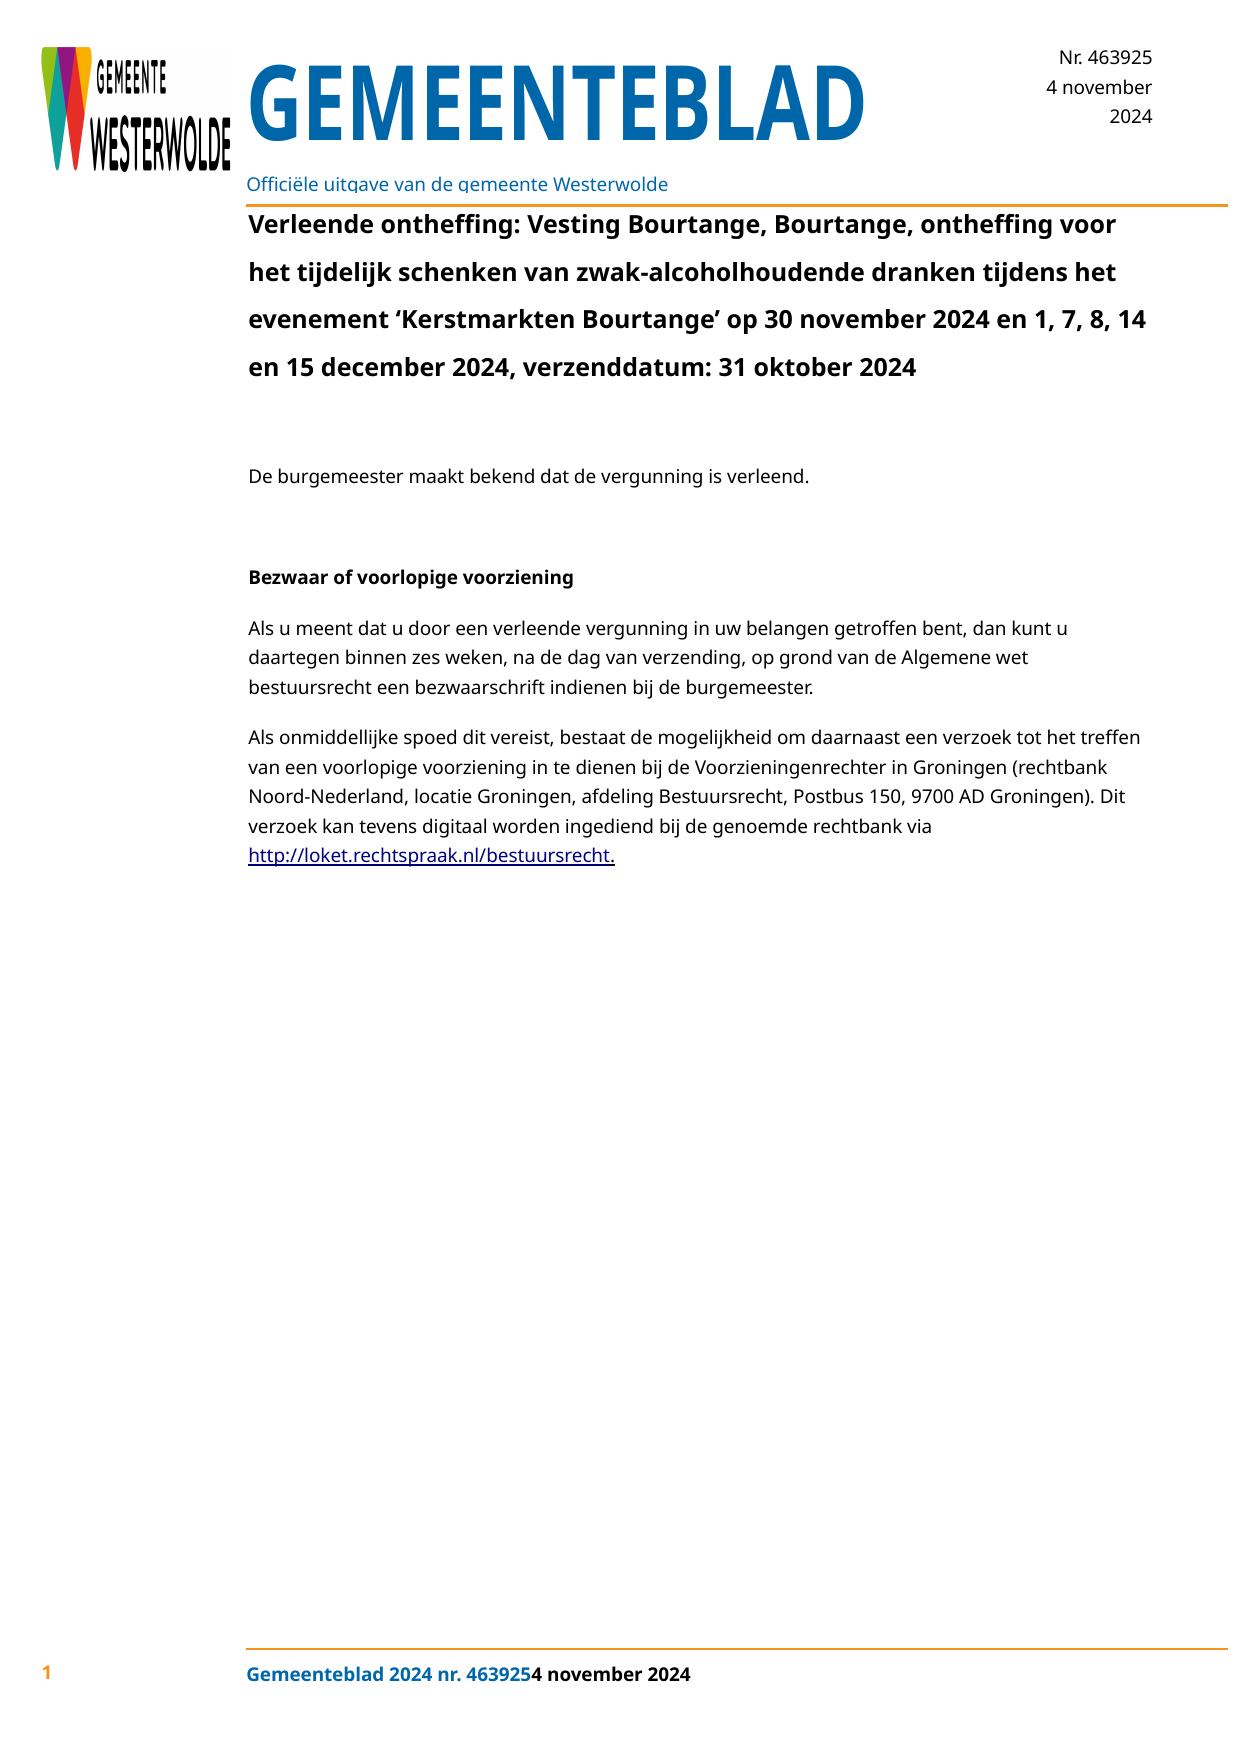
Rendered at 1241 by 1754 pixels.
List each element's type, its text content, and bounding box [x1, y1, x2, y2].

text De burgemeester maakt bekend dat de vergunning is verleend. [248, 463, 1152, 489]
text Verleende ontheffing: Vesting Bourtange, Bourtange, ontheffing voor het tijdelijk schenken van zwak-alcoholhoudende dranken tijdens het evenement ‘Kerstmarkten Bourtange’ op 30 november 2024 en 1, 7, 8, 14 en 15 december 2024, verzenddatum: 31 oktober 2024 [248, 207, 1152, 384]
picture [41, 47, 231, 172]
text Bezwaar of voorlopige voorziening [248, 564, 1152, 590]
text Als onmiddellijke spoed dit vereist, bestaat de mogelijkheid om daarnaast een verzoek tot het treffen van een voorlopige voorziening in te dienen bij de Voorzieningenrechter in Groningen (rechtbank Noord-Nederland, locatie Groningen, afdeling Bestuursrecht, Postbus 150, 9700 AD Groningen). Dit verzoek kan tevens digitaal worden ingediend bij de genoemde rechtbank via http://loket.rechtspraak.nl/bestuursrecht. [248, 724, 1152, 868]
text Als u meent dat u door een verleende vergunning in uw belangen getroffen bent, dan kunt u daartegen binnen zes weken, na de dag van verzending, op grond van de Algemene wet bestuursrecht een bezwaarschrift indienen bij de burgemeester. [248, 615, 1152, 700]
